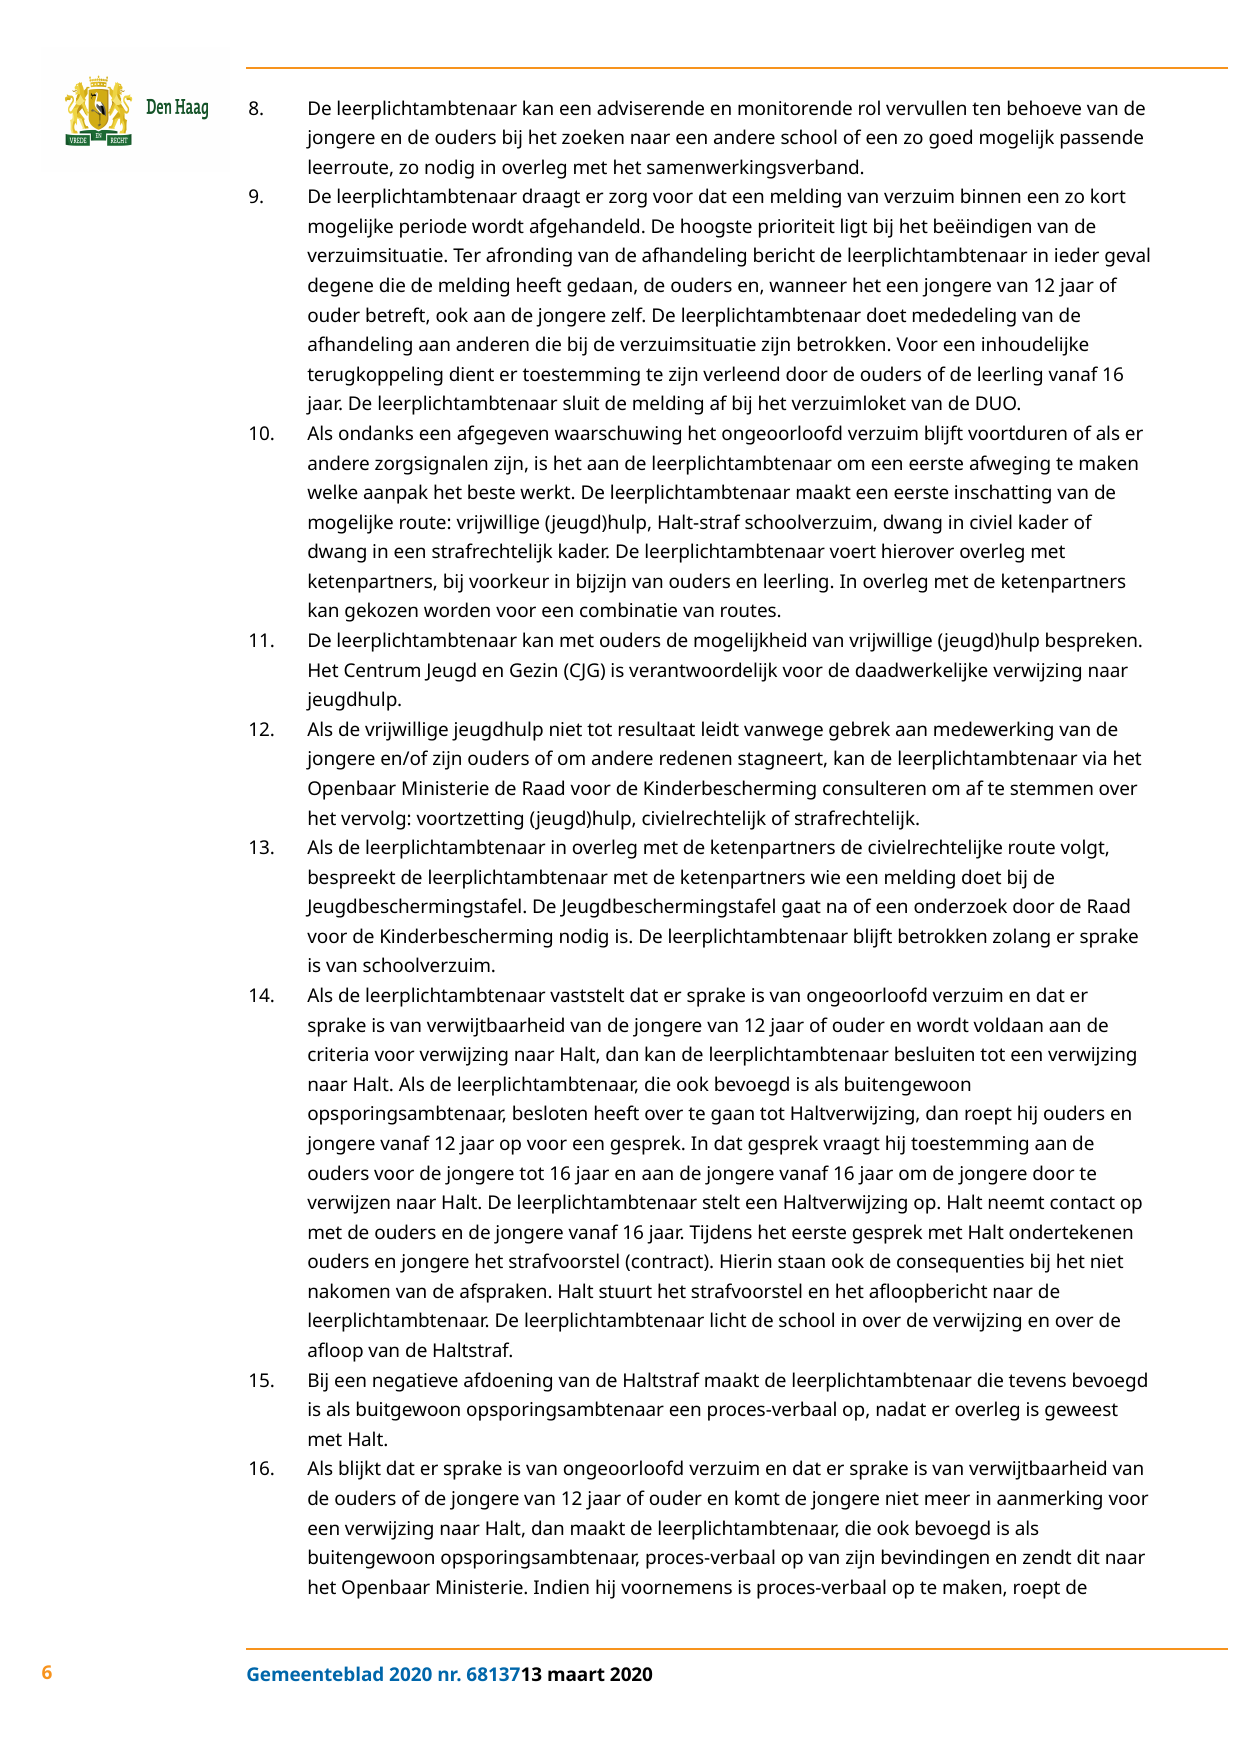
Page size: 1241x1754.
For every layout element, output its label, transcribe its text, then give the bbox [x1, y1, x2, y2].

list De leerplichtambtenaar kan met ouders de mogelijkheid van vrijwillige (jeugd)hulp bespreken. Het Centrum Jeugd en Gezin (CJG) is verantwoordelijk voor de daadwerkelijke verwijzing naar jeugdhulp. [248, 627, 1152, 712]
list Als blijkt dat er sprake is van ongeoorloofd verzuim en dat er sprake is van verwijtbaarheid van de ouders of de jongere van 12 jaar of ouder en komt de jongere niet meer in aanmerking voor een verwijzing naar Halt, dan maakt de leerplichtambtenaar, die ook bevoegd is als buitengewoon opsporingsambtenaar, proces-verbaal op van zijn bevindingen en zendt dit naar het Openbaar Ministerie. Indien hij voornemens is proces-verbaal op te maken, roept de [248, 1456, 1152, 1600]
list De leerplichtambtenaar kan een adviserende en monitorende rol vervullen ten behoeve van de jongere en de ouders bij het zoeken naar een andere school of een zo goed mogelijk passende leerroute, zo nodig in overleg met het samenwerkingsverband. [248, 95, 1152, 180]
list Als de leerplichtambtenaar in overleg met de ketenpartners de civielrechtelijke route volgt, bespreekt de leerplichtambtenaar met de ketenpartners wie een melding doet bij de Jeugdbeschermingstafel. De Jeugdbeschermingstafel gaat na of een onderzoek door de Raad voor de Kinderbescherming nodig is. De leerplichtambtenaar blijft betrokken zolang er sprake is van schoolverzuim. [248, 834, 1152, 978]
picture [41, 47, 231, 172]
list Bij een negatieve afdoening van de Haltstraf maakt de leerplichtambtenaar die tevens bevoegd is als buitgewoon opsporingsambtenaar een proces-verbaal op, nadat er overleg is geweest met Halt. [248, 1367, 1152, 1452]
list Als de leerplichtambtenaar vaststelt dat er sprake is van ongeoorloofd verzuim en dat er sprake is van verwijtbaarheid van de jongere van 12 jaar of ouder en wordt voldaan aan de criteria voor verwijzing naar Halt, dan kan de leerplichtambtenaar besluiten tot een verwijzing naar Halt. Als de leerplichtambtenaar, die ook bevoegd is als buitengewoon opsporingsambtenaar, besloten heeft over te gaan tot Haltverwijzing, dan roept hij ouders en jongere vanaf 12 jaar op voor een gesprek. In dat gesprek vraagt hij toestemming aan de ouders voor de jongere tot 16 jaar en aan de jongere vanaf 16 jaar om de jongere door te verwijzen naar Halt. De leerplichtambtenaar stelt een Haltverwijzing op. Halt neemt contact op met de ouders en de jongere vanaf 16 jaar. Tijdens het eerste gesprek met Halt ondertekenen ouders en jongere het strafvoorstel (contract). Hierin staan ook de consequenties bij het niet nakomen van de afspraken. Halt stuurt het strafvoorstel en het afloopbericht naar de leerplichtambtenaar. De leerplichtambtenaar licht de school in over de verwijzing en over de afloop van de Haltstraf. [248, 982, 1152, 1363]
list Als de vrijwillige jeugdhulp niet tot resultaat leidt vanwege gebrek aan medewerking van de jongere en/of zijn ouders of om andere redenen stagneert, kan de leerplichtambtenaar via het Openbaar Ministerie de Raad voor de Kinderbescherming consulteren om af te stemmen over het vervolg: voortzetting (jeugd)hulp, civielrechtelijk of strafrechtelijk. [248, 716, 1152, 831]
list De leerplichtambtenaar draagt er zorg voor dat een melding van verzuim binnen een zo kort mogelijke periode wordt afgehandeld. De hoogste prioriteit ligt bij het beëindigen van de verzuimsituatie. Ter afronding van de afhandeling bericht de leerplichtambtenaar in ieder geval degene die de melding heeft gedaan, de ouders en, wanneer het een jongere van 12 jaar of ouder betreft, ook aan de jongere zelf. De leerplichtambtenaar doet mededeling van de afhandeling aan anderen die bij de verzuimsituatie zijn betrokken. Voor een inhoudelijke terugkoppeling dient er toestemming te zijn verleend door de ouders of de leerling vanaf 16 jaar. De leerplichtambtenaar sluit de melding af bij het verzuimloket van de DUO. [248, 183, 1152, 416]
list Als ondanks een afgegeven waarschuwing het ongeoorloofd verzuim blijft voortduren of als er andere zorgsignalen zijn, is het aan de leerplichtambtenaar om een eerste afweging te maken welke aanpak het beste werkt. De leerplichtambtenaar maakt een eerste inschatting van de mogelijke route: vrijwillige (jeugd)hulp, Halt-straf schoolverzuim, dwang in civiel kader of dwang in een strafrechtelijk kader. De leerplichtambtenaar voert hierover overleg met ketenpartners, bij voorkeur in bijzijn van ouders en leerling. In overleg met de ketenpartners kan gekozen worden voor een combinatie van routes. [248, 420, 1152, 623]
